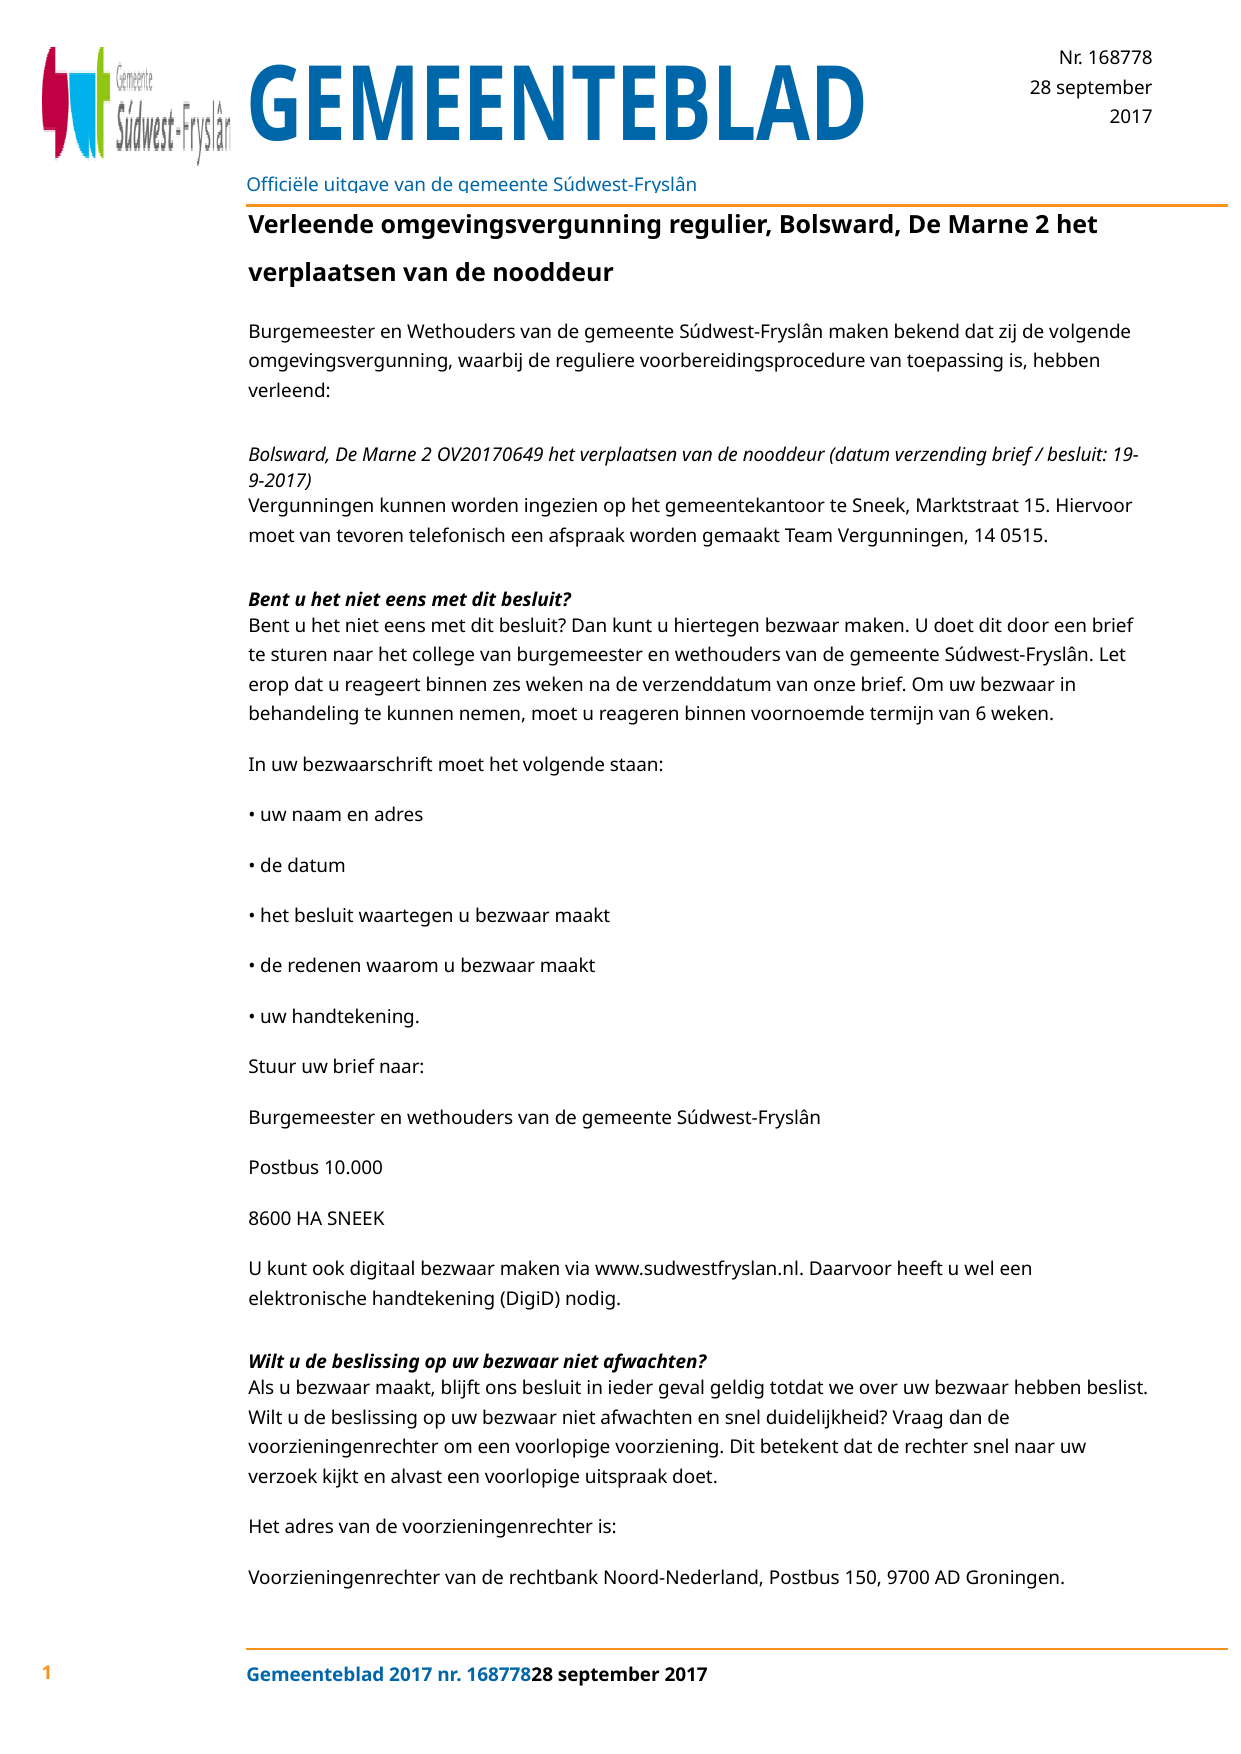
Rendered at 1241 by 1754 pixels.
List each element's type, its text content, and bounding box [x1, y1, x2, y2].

text • de redenen waarom u bezwaar maakt [248, 953, 1152, 978]
text In uw bezwaarschrift moet het volgende staan: [248, 751, 1152, 777]
text Wilt u de beslissing op uw bezwaar niet afwachten? [248, 1349, 1152, 1374]
text Burgemeester en Wethouders van de gemeente Súdwest-Fryslân maken bekend dat zij de volgende omgevingsvergunning, waarbij de reguliere voorbereidingsprocedure van toepassing is, hebben verleend: [248, 318, 1152, 403]
text Stuur uw brief naar: [248, 1053, 1152, 1079]
text Burgemeester en wethouders van de gemeente Súdwest-Fryslân [248, 1104, 1152, 1129]
text Verleende omgevingsvergunning regulier, Bolsward, De Marne 2 het verplaatsen van de nooddeur [248, 207, 1152, 288]
text Als u bezwaar maakt, blijft ons besluit in ieder geval geldig totdat we over uw bezwaar hebben beslist. Wilt u de beslissing op uw bezwaar niet afwachten en snel duidelijkheid? Vraag dan de voorzieningenrechter om een voorlopige voorziening. Dit betekent dat de rechter snel naar uw verzoek kijkt en alvast een voorlopige uitspraak doet. [248, 1374, 1152, 1489]
text • het besluit waartegen u bezwaar maakt [248, 902, 1152, 928]
text Bent u het niet eens met dit besluit? [248, 586, 1152, 612]
text • uw naam en adres [248, 801, 1152, 827]
text • uw handtekening. [248, 1003, 1152, 1029]
text Bolsward, De Marne 2 OV20170649 het verplaatsen van de nooddeur (datum verzending brief / besluit: 19-9-2017) [248, 441, 1152, 492]
text 8600 HA SNEEK [248, 1205, 1152, 1230]
text U kunt ook digitaal bezwaar maken via www.sudwestfryslan.nl. Daarvoor heeft u wel een elektronische handtekening (DigiD) nodig. [248, 1255, 1152, 1310]
text Vergunningen kunnen worden ingezien op het gemeentekantoor te Sneek, Marktstraat 15. Hiervoor moet van tevoren telefonisch een afspraak worden gemaakt Team Vergunningen, 14 0515. [248, 492, 1152, 548]
text Bent u het niet eens met dit besluit? Dan kunt u hiertegen bezwaar maken. U doet dit door een brief te sturen naar het college van burgemeester en wethouders van de gemeente Súdwest-Fryslân. Let erop dat u reageert binnen zes weken na de verzenddatum van onze brief. Om uw bezwaar in behandeling te kunnen nemen, moet u reageren binnen voornoemde termijn van 6 weken. [248, 612, 1152, 726]
picture [41, 47, 231, 172]
text • de datum [248, 852, 1152, 877]
text Voorzieningenrechter van de rechtbank Noord-Nederland, Postbus 150, 9700 AD Groningen. [248, 1564, 1152, 1590]
text Postbus 10.000 [248, 1154, 1152, 1180]
text Het adres van de voorzieningenrechter is: [248, 1513, 1152, 1539]
